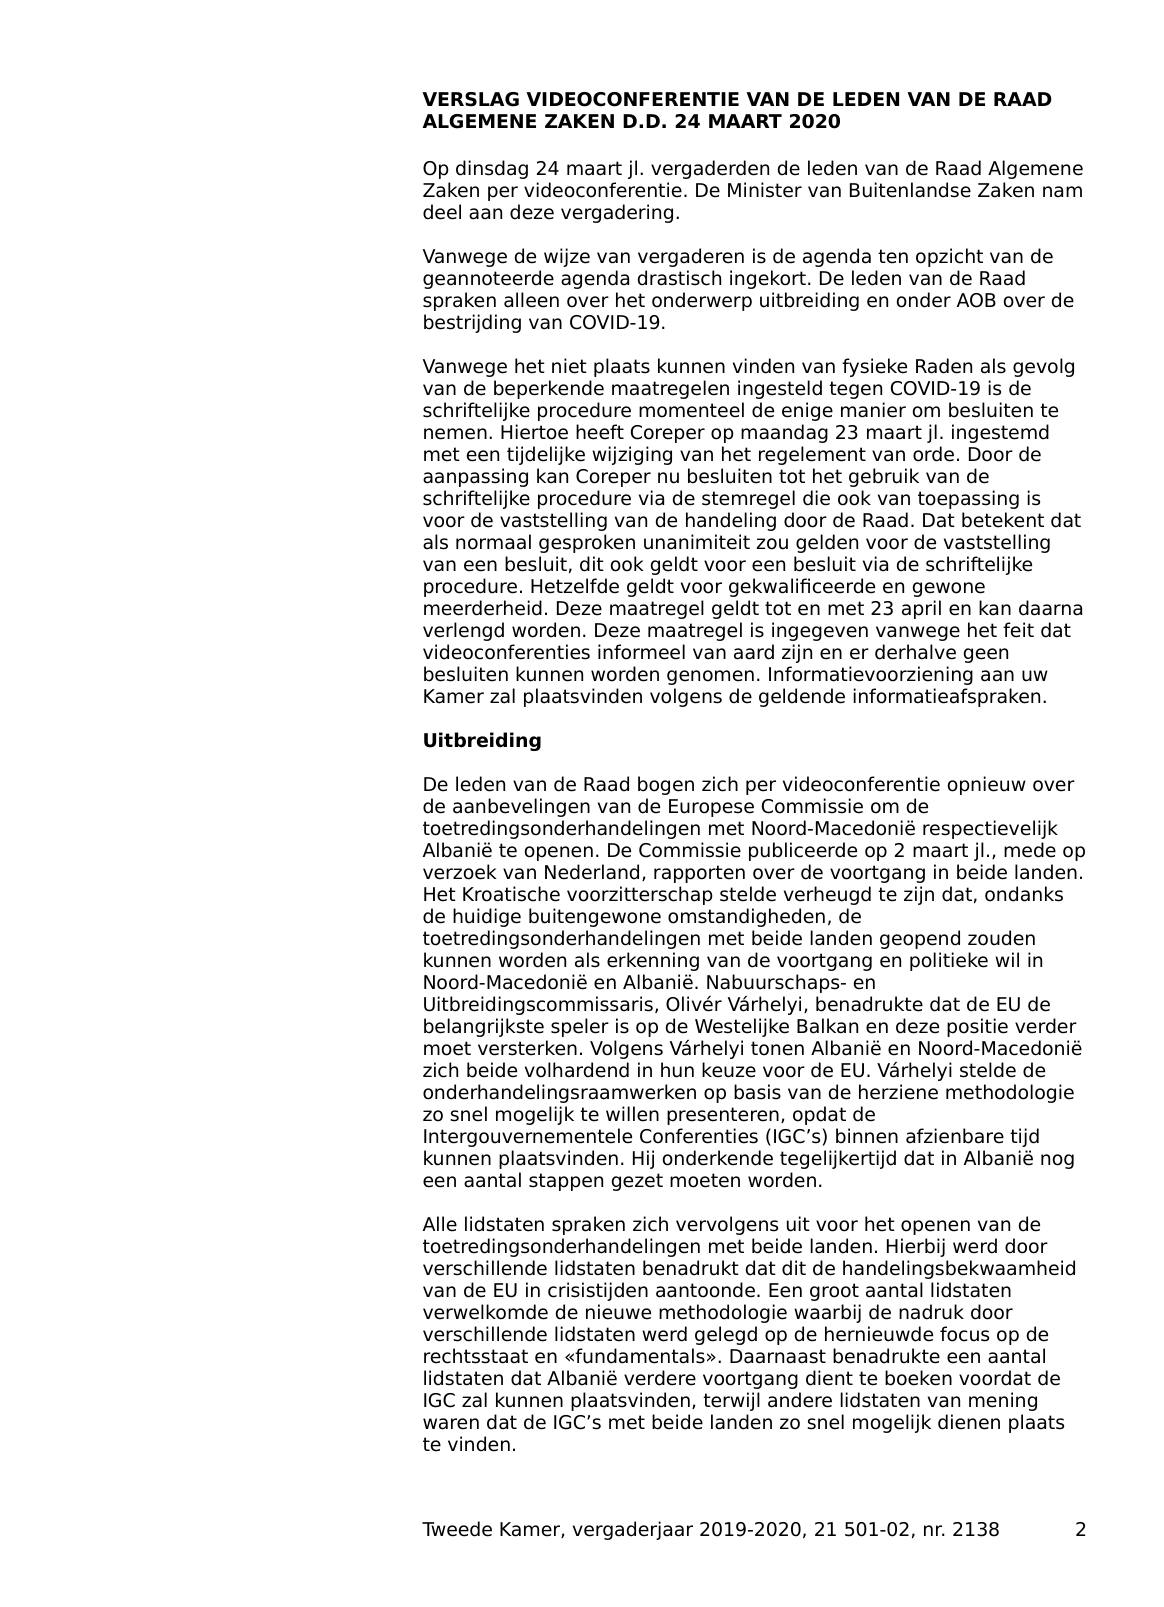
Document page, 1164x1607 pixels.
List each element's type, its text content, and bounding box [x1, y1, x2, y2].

text Vanwege de wijze van vergaderen is de agenda ten opzicht van de geannoteerde agenda drastisch ingekort. De leden van de Raad spraken alleen over het onderwerp uitbreiding en onder AOB over de bestrijding van COVID-19. [422, 246, 1087, 334]
text Alle lidstaten spraken zich vervolgens uit voor het openen van de toetredingsonderhandelingen met beide landen. Hierbij werd door verschillende lidstaten benadrukt dat dit de handelingsbekwaamheid van de EU in crisistijden aantoonde. Een groot aantal lidstaten verwelkomde de nieuwe methodologie waarbij de nadruk door verschillende lidstaten werd gelegd op de hernieuwde focus op de rechtsstaat en «fundamentals». Daarnaast benadrukte een aantal lidstaten dat Albanië verdere voortgang dient te boeken voordat de IGC zal kunnen plaatsvinden, terwijl andere lidstaten van mening waren dat de IGC’s met beide landen zo snel mogelijk dienen plaats te vinden. [422, 1214, 1087, 1456]
text Op dinsdag 24 maart jl. vergaderden de leden van de Raad Algemene Zaken per videoconferentie. De Minister van Buitenlandse Zaken nam deel aan deze vergadering. [422, 158, 1087, 224]
text Vanwege het niet plaats kunnen vinden van fysieke Raden als gevolg van de beperkende maatregelen ingesteld tegen COVID-19 is de schriftelijke procedure momenteel de enige manier om besluiten te nemen. Hiertoe heeft Coreper op maandag 23 maart jl. ingestemd met een tijdelijke wijziging van het regelement van orde. Door de aanpassing kan Coreper nu besluiten tot het gebruik van de schriftelijke procedure via de stemregel die ook van toepassing is voor de vaststelling van de handeling door de Raad. Dat betekent dat als normaal gesproken unanimiteit zou gelden voor de vaststelling van een besluit, dit ook geldt voor een besluit via de schriftelijke procedure. Hetzelfde geldt voor gekwalificeerde en gewone meerderheid. Deze maatregel geldt tot en met 23 april en kan daarna verlengd worden. Deze maatregel is ingegeven vanwege het feit dat videoconferenties informeel van aard zijn en er derhalve geen besluiten kunnen worden genomen. Informatievoorziening aan uw Kamer zal plaatsvinden volgens de geldende informatieafspraken. [422, 356, 1087, 708]
text Het Kroatische voorzitterschap stelde verheugd te zijn dat, ondanks de huidige buitengewone omstandigheden, de toetredingsonderhandelingen met beide landen geopend zouden kunnen worden als erkenning van de voortgang en politieke wil in Noord-Macedonië en Albanië. Nabuurschaps- en Uitbreidingscommissaris, Olivér Várhelyi, benadrukte dat de EU de belangrijkste speler is op de Westelijke Balkan en deze positie verder moet versterken. Volgens Várhelyi tonen Albanië en Noord-Macedonië zich beide volhardend in hun keuze voor de EU. Várhelyi stelde de onderhandelingsraamwerken op basis van de herziene methodologie zo snel mogelijk te willen presenteren, opdat de Intergouvernementele Conferenties (IGC’s) binnen afzienbare tijd kunnen plaatsvinden. Hij onderkende tegelijkertijd dat in Albanië nog een aantal stappen gezet moeten worden. [422, 884, 1087, 1192]
subtitle VERSLAG VIDEOCONFERENTIE VAN DE LEDEN VAN DE RAAD ALGEMENE ZAKEN D.D. 24 MAART 2020 [422, 89, 1087, 133]
subtitle Uitbreiding [422, 730, 1087, 752]
text De leden van de Raad bogen zich per videoconferentie opnieuw over de aanbevelingen van de Europese Commissie om de toetredingsonderhandelingen met Noord-Macedonië respectievelijk Albanië te openen. De Commissie publiceerde op 2 maart jl., mede op verzoek van Nederland, rapporten over de voortgang in beide landen. [422, 774, 1087, 884]
